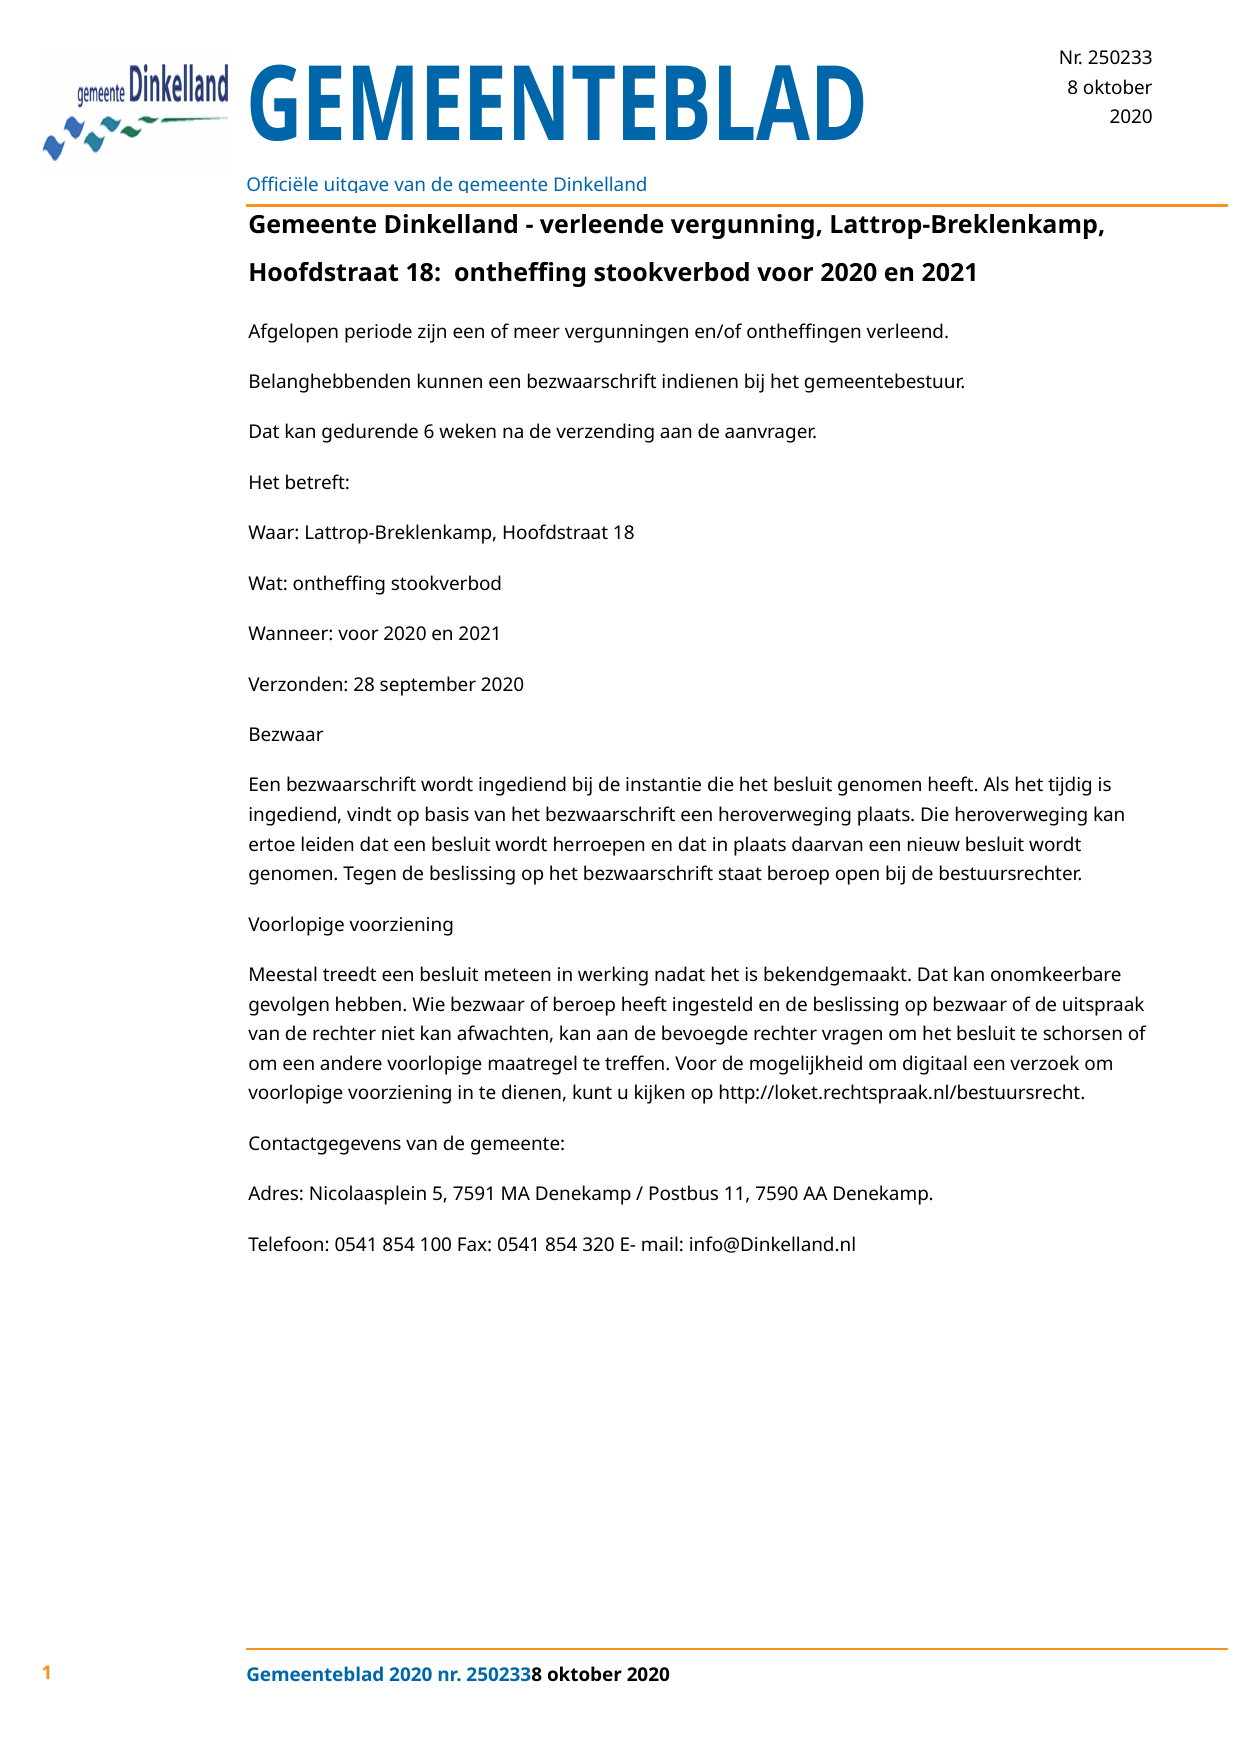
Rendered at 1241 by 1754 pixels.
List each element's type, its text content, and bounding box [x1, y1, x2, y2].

text Waar: Lattrop-Breklenkamp, Hoofdstraat 18 [248, 519, 1152, 545]
text Belanghebbenden kunnen een bezwaarschrift indienen bij het gemeentebestuur. [248, 368, 1152, 394]
text Contactgegevens van de gemeente: [248, 1130, 1152, 1156]
text Afgelopen periode zijn een of meer vergunningen en/of ontheffingen verleend. [248, 318, 1152, 344]
text Het betreft: [248, 469, 1152, 495]
text Voorlopige voorziening [248, 911, 1152, 937]
picture [41, 47, 231, 172]
text Meestal treedt een besluit meteen in werking nadat het is bekendgemaakt. Dat kan onomkeerbare gevolgen hebben. Wie bezwaar of beroep heeft ingesteld en de beslissing op bezwaar of de uitspraak van de rechter niet kan afwachten, kan aan de bevoegde rechter vragen om het besluit te schorsen of om een andere voorlopige maatregel te treffen. Voor de mogelijkheid om digitaal een verzoek om voorlopige voorziening in te dienen, kunt u kijken op http://loket.rechtspraak.nl/bestuursrecht. [248, 961, 1152, 1105]
text Wat: ontheffing stookverbod [248, 570, 1152, 596]
text Adres: Nicolaasplein 5, 7591 MA Denekamp / Postbus 11, 7590 AA Denekamp. [248, 1180, 1152, 1206]
text Dat kan gedurende 6 weken na de verzending aan de aanvrager. [248, 419, 1152, 444]
text Verzonden: 28 september 2020 [248, 671, 1152, 697]
text Gemeente Dinkelland - verleende vergunning, Lattrop-Breklenkamp, Hoofdstraat 18: ontheffing stookverbod voor 2020 en 2021 [248, 207, 1152, 288]
text Wanneer: voor 2020 en 2021 [248, 620, 1152, 646]
text Telefoon: 0541 854 100 Fax: 0541 854 320 E- mail: info@Dinkelland.nl [248, 1231, 1152, 1257]
text Een bezwaarschrift wordt ingediend bij de instantie die het besluit genomen heeft. Als het tijdig is ingediend, vindt op basis van het bezwaarschrift een heroverweging plaats. Die heroverweging kan ertoe leiden dat een besluit wordt herroepen en dat in plaats daarvan een nieuw besluit wordt genomen. Tegen de beslissing op het bezwaarschrift staat beroep open bij de bestuursrechter. [248, 772, 1152, 886]
text Bezwaar [248, 721, 1152, 747]
